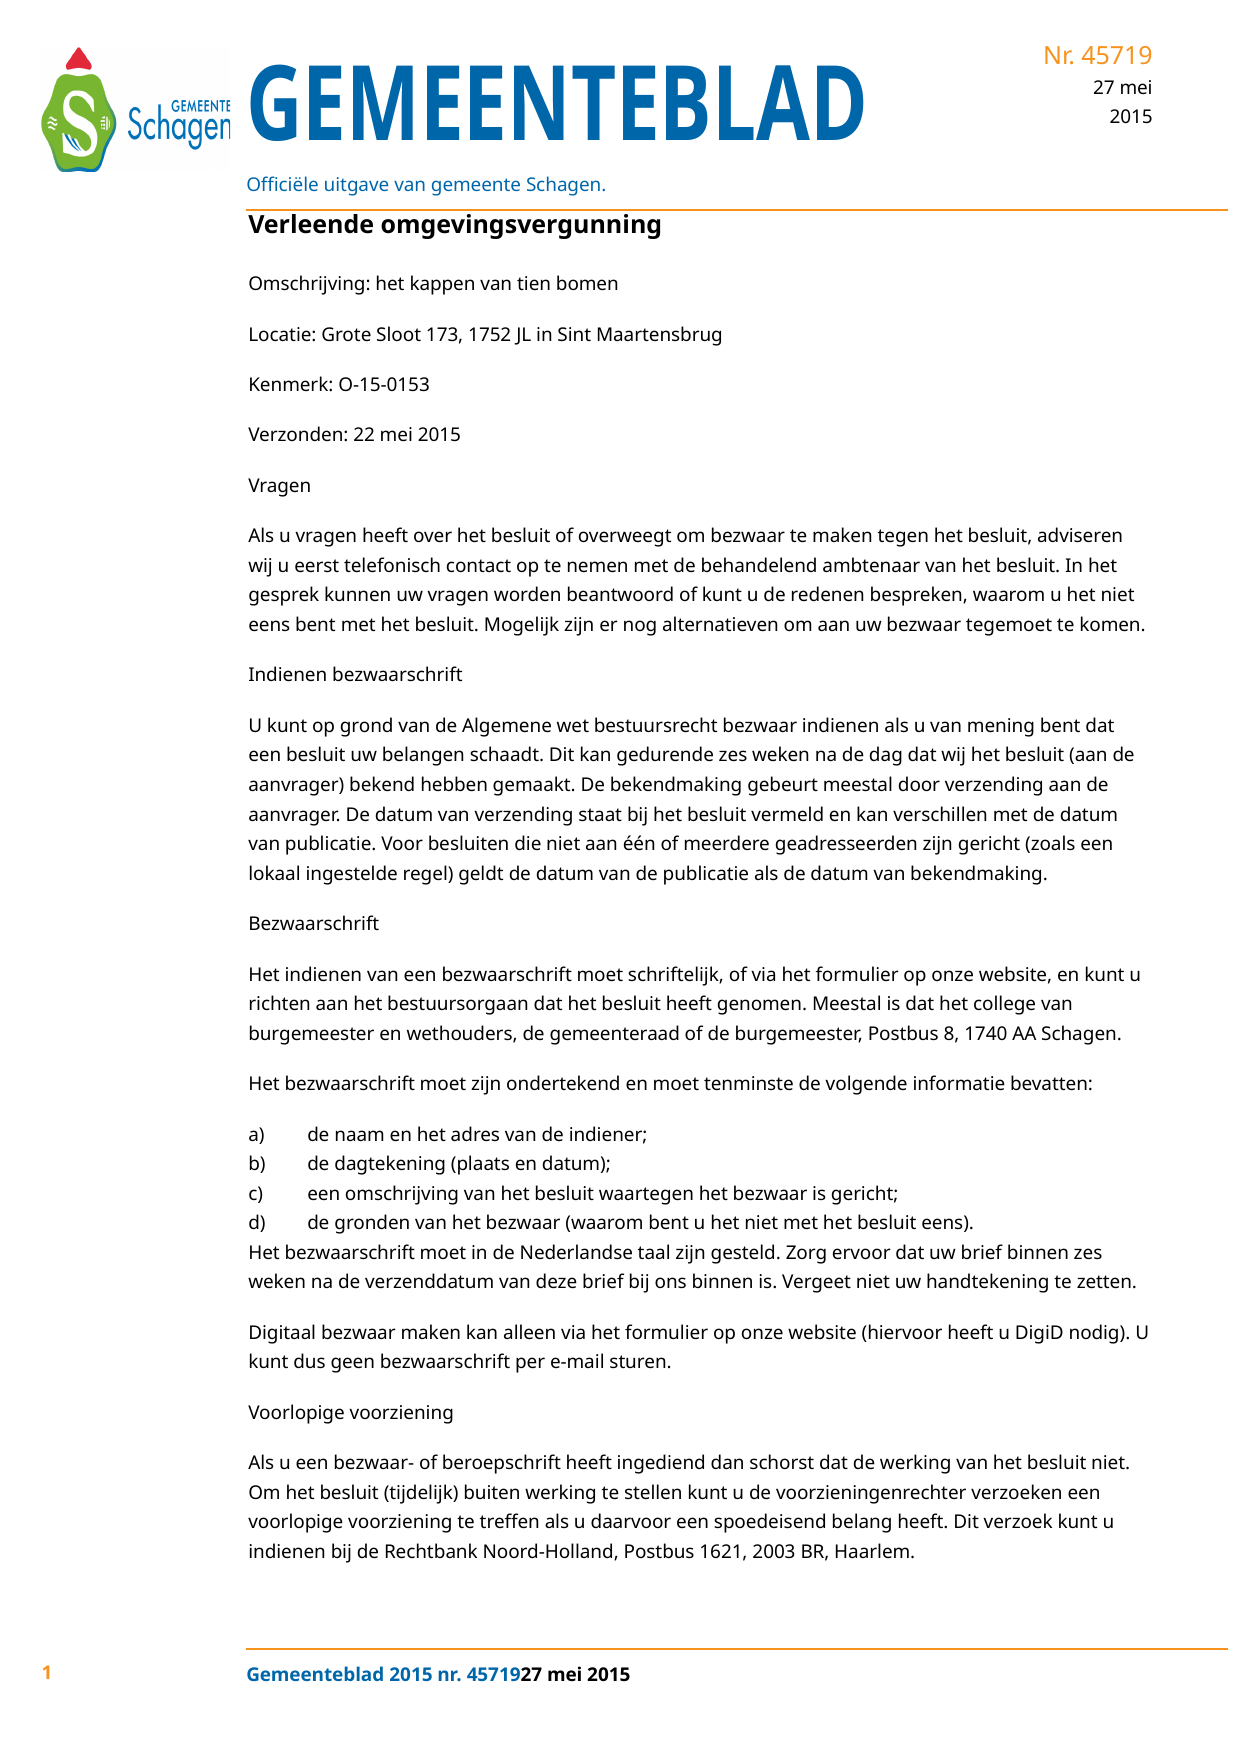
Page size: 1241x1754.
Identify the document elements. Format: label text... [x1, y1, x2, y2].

list de gronden van het bezwaar (waarom bent u het niet met het besluit eens). [248, 1209, 1152, 1235]
text Het indienen van een bezwaarschrift moet schriftelijk, of via het formulier op onze website, en kunt u richten aan het bestuursorgaan dat het besluit heeft genomen. Meestal is dat het college van burgemeester en wethouders, de gemeenteraad of de burgemeester, Postbus 8, 1740 AA Schagen. [248, 961, 1152, 1046]
text Digitaal bezwaar maken kan alleen via het formulier op onze website (hiervoor heeft u DigiD nodig). U kunt dus geen bezwaarschrift per e-mail sturen. [248, 1319, 1152, 1374]
text Voorlopige voorziening [248, 1399, 1152, 1425]
text Omschrijving: het kappen van tien bomen [248, 270, 1152, 296]
text Kenmerk: O-15-0153 [248, 371, 1152, 397]
text Locatie: Grote Sloot 173, 1752 JL in Sint Maartensbrug [248, 321, 1152, 346]
text Verleende omgevingsvergunning [248, 211, 1152, 241]
text Vragen [248, 472, 1152, 498]
list de naam en het adres van de indiener; [248, 1121, 1152, 1146]
text Als u vragen heeft over het besluit of overweegt om bezwaar te maken tegen het besluit, adviseren wij u eerst telefonisch contact op te nemen met de behandelend ambtenaar van het besluit. In het gesprek kunnen uw vragen worden beantwoord of kunt u de redenen bespreken, waarom u het niet eens bent met het besluit. Mogelijk zijn er nog alternatieven om aan uw bezwaar tegemoet te komen. [248, 522, 1152, 637]
text Het bezwaarschrift moet zijn ondertekend en moet tenminste de volgende informatie bevatten: [248, 1070, 1152, 1096]
text Indienen bezwaarschrift [248, 662, 1152, 687]
list een omschrijving van het besluit waartegen het bezwaar is gericht; [248, 1180, 1152, 1206]
text Bezwaarschrift [248, 910, 1152, 936]
text U kunt op grond van de Algemene wet bestuursrecht bezwaar indienen als u van mening bent dat een besluit uw belangen schaadt. Dit kan gedurende zes weken na de dag dat wij het besluit (aan de aanvrager) bekend hebben gemaakt. De bekendmaking gebeurt meestal door verzending aan de aanvrager. De datum van verzending staat bij het besluit vermeld en kan verschillen met de datum van publicatie. Voor besluiten die niet aan één of meerdere geadresseerden zijn gericht (zoals een lokaal ingestelde regel) geldt de datum van de publicatie als de datum van bekendmaking. [248, 712, 1152, 886]
text Het bezwaarschrift moet in de Nederlandse taal zijn gesteld. Zorg ervoor dat uw brief binnen zes weken na de verzenddatum van deze brief bij ons binnen is. Vergeet niet uw handtekening te zetten. [248, 1239, 1152, 1294]
list de dagtekening (plaats en datum); [248, 1150, 1152, 1176]
picture [41, 47, 231, 172]
text Verzonden: 22 mei 2015 [248, 422, 1152, 447]
text Als u een bezwaar- of beroepschrift heeft ingediend dan schorst dat de werking van het besluit niet. Om het besluit (tijdelijk) buiten werking te stellen kunt u de voorzieningenrechter verzoeken een voorlopige voorziening te treffen als u daarvoor een spoedeisend belang heeft. Dit verzoek kunt u indienen bij de Rechtbank Noord-Holland, Postbus 1621, 2003 BR, Haarlem. [248, 1449, 1152, 1564]
